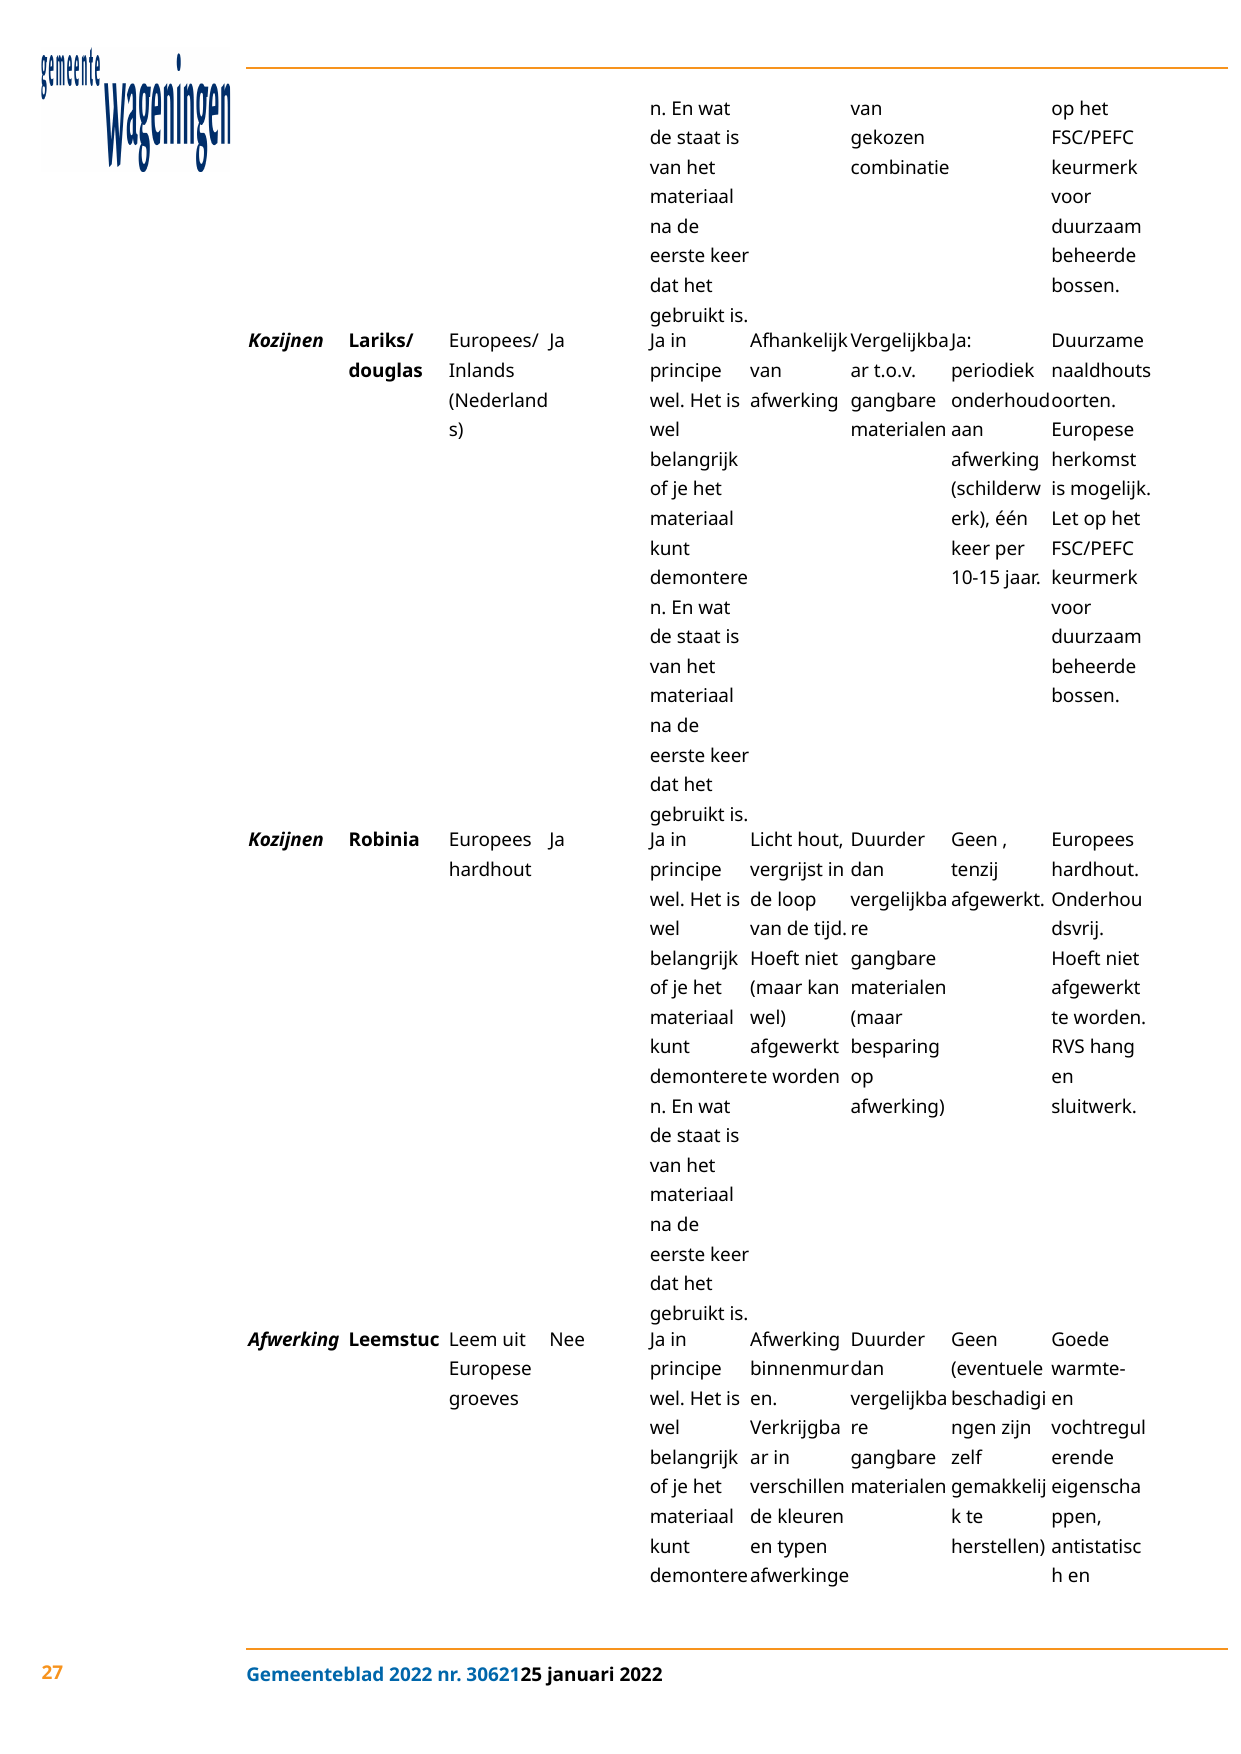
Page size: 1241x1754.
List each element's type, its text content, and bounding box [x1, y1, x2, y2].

table_cell Duurder dan vergelijkbare gangbare materialen [850, 1326, 951, 1588]
table_cell Duurzame naaldhoutsoorten. Europese herkomst is mogelijk. Let op het FSC/PEFC keurmerk voor duurzaam beheerde bossen. [1051, 328, 1152, 827]
table_cell Leemstuc [348, 1326, 449, 1588]
table_cell Ja [549, 328, 649, 827]
table_cell n. En wat de staat is van het materiaal na de eerste keer dat het gebruikt is. [650, 95, 750, 328]
table_cell Afwerking [248, 1326, 348, 1588]
table_cell Europees/Inlands (Nederlands) [449, 328, 549, 827]
table_cell [348, 95, 449, 328]
table_cell Afwerking binnenmuren. Verkrijgbaar in verschillende kleuren en typen afwerkinge [750, 1326, 850, 1588]
table_cell Europees hardhout. Onderhoudsvrij. Hoeft niet afgewerkt te worden. RVS hang en sluitwerk. [1051, 827, 1152, 1326]
table_cell Licht hout, vergrijst in de loop van de tijd. Hoeft niet (maar kan wel) afgewerkt te worden [750, 827, 850, 1326]
table_cell Ja in principe wel. Het is wel belangrijk of je het materiaal kunt demontere [650, 1326, 750, 1588]
table_cell [248, 95, 348, 328]
table_cell [750, 95, 850, 328]
table_cell van gekozen combinatie [850, 95, 951, 328]
picture [41, 47, 231, 172]
table_cell Geen , tenzij afgewerkt. [951, 827, 1051, 1326]
table_cell Ja in principe wel. Het is wel belangrijk of je het materiaal kunt demonteren. En wat de staat is van het materiaal na de eerste keer dat het gebruikt is. [650, 328, 750, 827]
table_cell Duurder dan vergelijkbare gangbare materialen (maar besparing op afwerking) [850, 827, 951, 1326]
table_cell Afhankelijk van afwerking [750, 328, 850, 827]
table_cell Nee [549, 1326, 649, 1588]
table_cell op het FSC/PEFC keurmerk voor duurzaam beheerde bossen. [1051, 95, 1152, 328]
table_cell Kozijnen [248, 328, 348, 827]
table_cell Ja: periodiek onderhoud aan afwerking (schilderwerk), één keer per 10-15 jaar. [951, 328, 1051, 827]
table_cell Goede warmte- en vochtregulerende eigenschappen, antistatisch en [1051, 1326, 1152, 1588]
table_cell Robinia [348, 827, 449, 1326]
table_cell Ja [549, 827, 649, 1326]
table_cell Geen (eventuele beschadigingen zijn zelf gemakkelijk te herstellen) [951, 1326, 1051, 1588]
table_cell [549, 95, 649, 328]
table_cell Lariks/ douglas [348, 328, 449, 827]
table_cell Leem uit Europese groeves [449, 1326, 549, 1588]
table_cell Vergelijkbaar t.o.v. gangbare materialen [850, 328, 951, 827]
table_cell Ja in principe wel. Het is wel belangrijk of je het materiaal kunt demonteren. En wat de staat is van het materiaal na de eerste keer dat het gebruikt is. [650, 827, 750, 1326]
table_cell [449, 95, 549, 328]
table_cell Europees hardhout [449, 827, 549, 1326]
table_cell [951, 95, 1051, 328]
table_cell Kozijnen [248, 827, 348, 1326]
